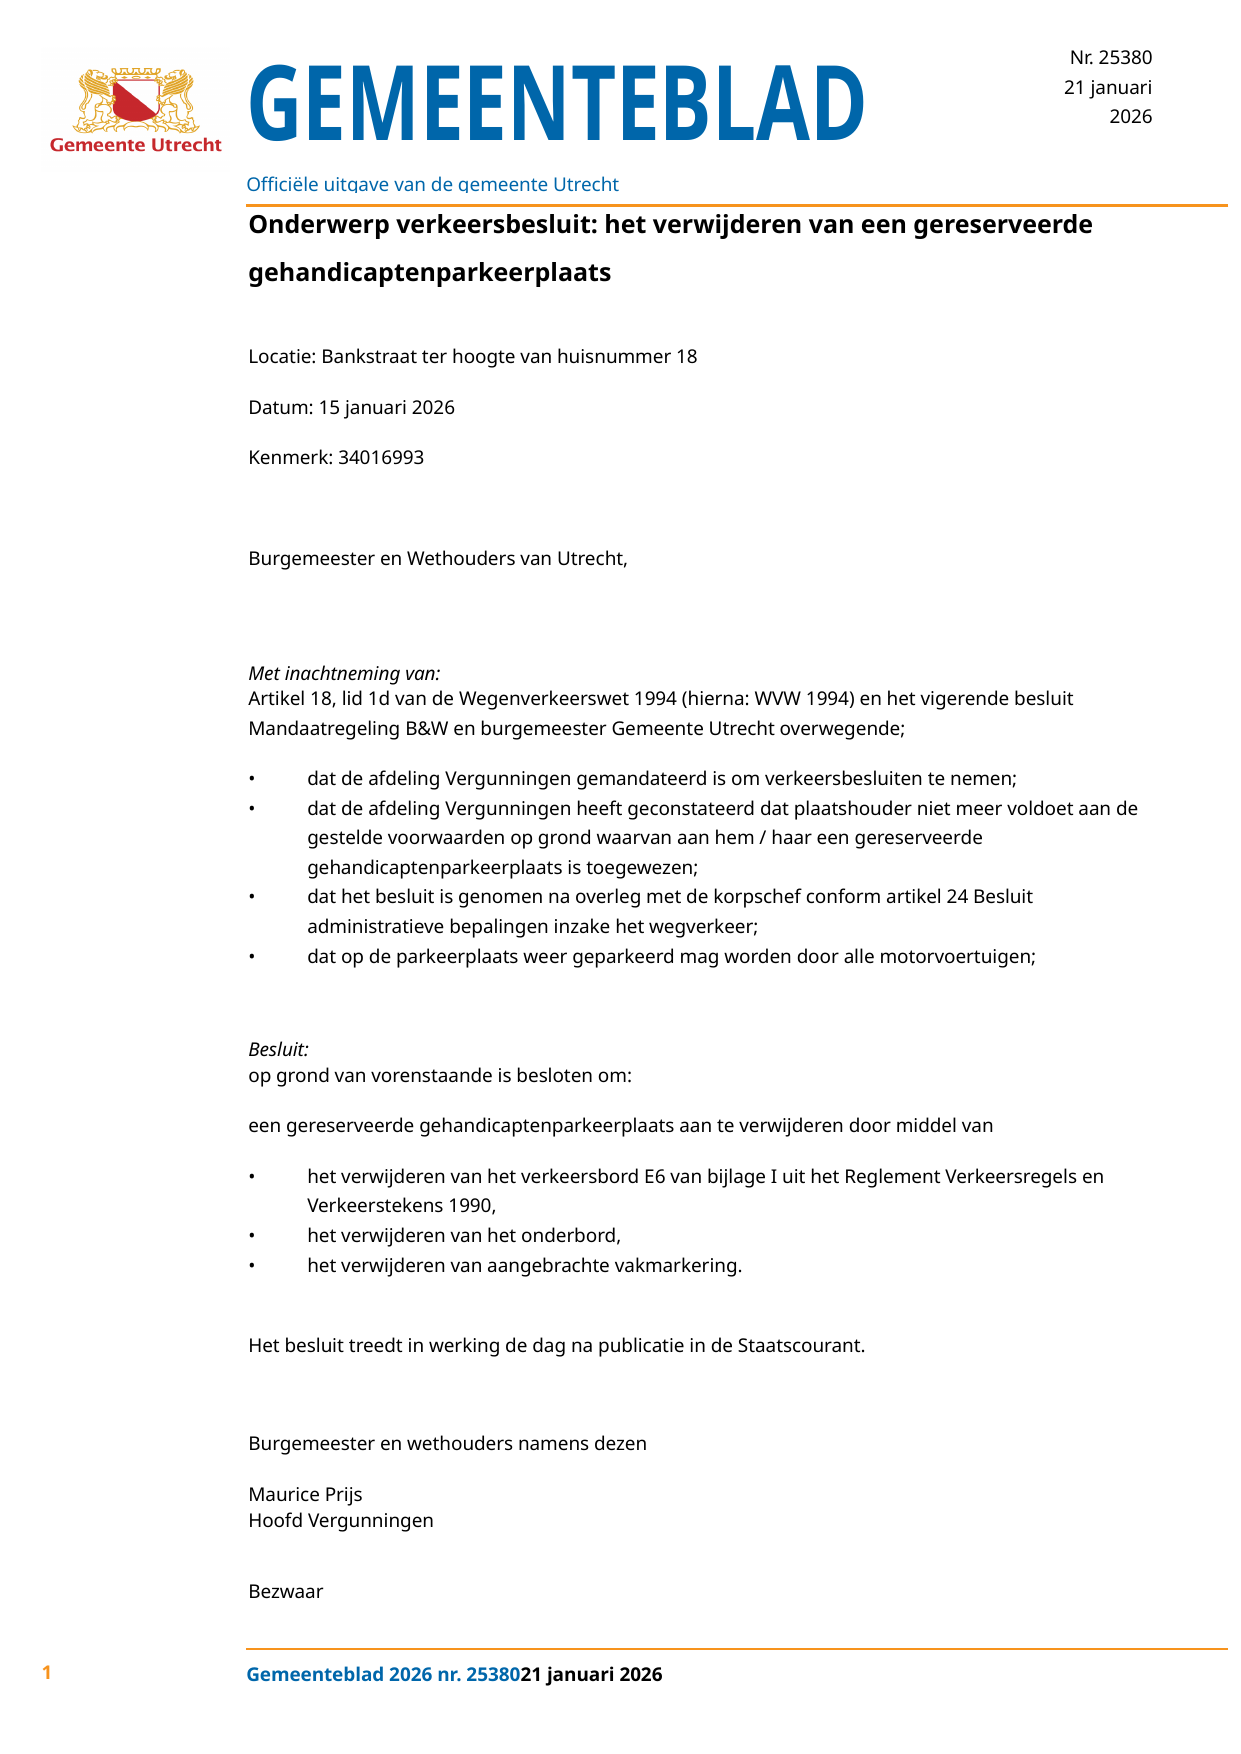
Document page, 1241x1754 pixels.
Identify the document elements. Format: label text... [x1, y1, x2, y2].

list het verwijderen van het verkeersbord E6 van bijlage I uit het Reglement Verkeersregels en Verkeerstekens 1990, [248, 1163, 1152, 1218]
text Bezwaar [248, 1583, 1152, 1603]
text Burgemeester en wethouders namens dezen [248, 1430, 1152, 1456]
list dat de afdeling Vergunningen gemandateerd is om verkeersbesluiten te nemen; [248, 765, 1152, 791]
text Locatie: Bankstraat ter hoogte van huisnummer 18 [248, 344, 1152, 369]
list het verwijderen van aangebrachte vakmarkering. [248, 1252, 1152, 1277]
list dat het besluit is genomen na overleg met de korpschef conform artikel 24 Besluit administratieve bepalingen inzake het wegverkeer; [248, 884, 1152, 939]
text Hoofd Vergunningen [248, 1507, 1152, 1533]
list dat de afdeling Vergunningen heeft geconstateerd dat plaatshouder niet meer voldoet aan de gestelde voorwaarden op grond waarvan aan hem / haar een gereserveerde gehandicaptenparkeerplaats is toegewezen; [248, 795, 1152, 880]
text Burgemeester en Wethouders van Utrecht, [248, 545, 1152, 571]
text Kenmerk: 34016993 [248, 444, 1152, 470]
text Het besluit treedt in werking de dag na publicatie in de Staatscourant. [248, 1332, 1152, 1357]
text op grond van vorenstaande is besloten om: [248, 1062, 1152, 1088]
text Datum: 15 januari 2026 [248, 394, 1152, 420]
text een gereserveerde gehandicaptenparkeerplaats aan te verwijderen door middel van [248, 1113, 1152, 1138]
text Maurice Prijs [248, 1481, 1152, 1507]
picture [41, 47, 231, 172]
list het verwijderen van het onderbord, [248, 1222, 1152, 1248]
text Besluit: [248, 1036, 1152, 1062]
text Onderwerp verkeersbesluit: het verwijderen van een gereserveerde gehandicaptenparkeerplaats [248, 207, 1152, 288]
text Met inachtneming van: [248, 660, 1152, 685]
text Artikel 18, lid 1d van de Wegenverkeerswet 1994 (hierna: WVW 1994) en het vigerende besluit Mandaatregeling B&W en burgemeester Gemeente Utrecht overwegende; [248, 685, 1152, 741]
list dat op de parkeerplaats weer geparkeerd mag worden door alle motorvoertuigen; [248, 943, 1152, 969]
